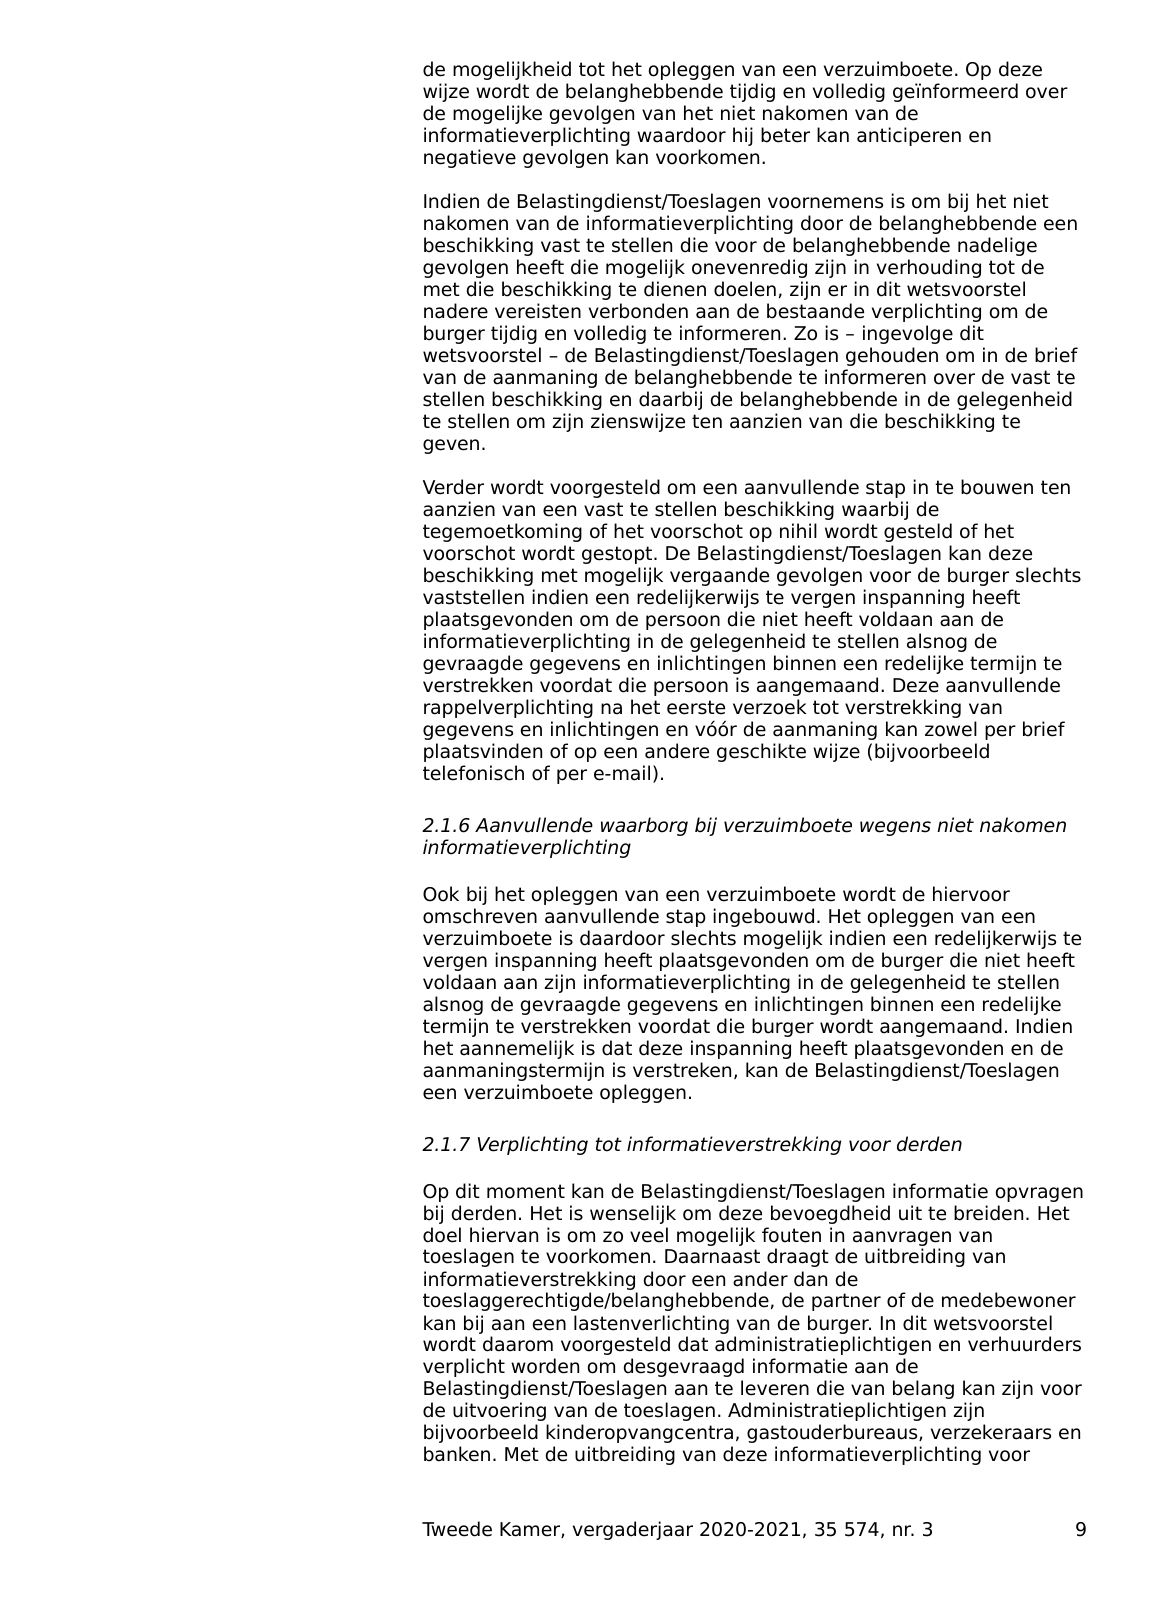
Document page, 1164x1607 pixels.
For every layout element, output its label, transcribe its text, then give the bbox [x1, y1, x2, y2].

text de mogelijkheid tot het opleggen van een verzuimboete. Op deze wijze wordt de belanghebbende tijdig en volledig geïnformeerd over de mogelijke gevolgen van het niet nakomen van de informatieverplichting waardoor hij beter kan anticiperen en negatieve gevolgen kan voorkomen. [422, 59, 1087, 169]
subtitle 2.1.6 Aanvullende waarborg bij verzuimboete wegens niet nakomen informatieverplichting [422, 815, 1087, 859]
text Indien de Belastingdienst/Toeslagen voornemens is om bij het niet nakomen van de informatieverplichting door de belanghebbende een beschikking vast te stellen die voor de belanghebbende nadelige gevolgen heeft die mogelijk onevenredig zijn in verhouding tot de met die beschikking te dienen doelen, zijn er in dit wetsvoorstel nadere vereisten verbonden aan de bestaande verplichting om de burger tijdig en volledig te informeren. Zo is – ingevolge dit wetsvoorstel – de Belastingdienst/Toeslagen gehouden om in de brief van de aanmaning de belanghebbende te informeren over de vast te stellen beschikking en daarbij de belanghebbende in de gelegenheid te stellen om zijn zienswijze ten aanzien van die beschikking te geven. [422, 191, 1087, 455]
text Op dit moment kan de Belastingdienst/Toeslagen informatie opvragen bij derden. Het is wenselijk om deze bevoegdheid uit te breiden. Het doel hiervan is om zo veel mogelijk fouten in aanvragen van toeslagen te voorkomen. Daarnaast draagt de uitbreiding van informatieverstrekking door een ander dan de toeslaggerechtigde/belanghebbende, de partner of de medebewoner kan bij aan een lastenverlichting van de burger. In dit wetsvoorstel wordt daarom voorgesteld dat administratieplichtigen en verhuurders verplicht worden om desgevraagd informatie aan de Belastingdienst/Toeslagen aan te leveren die van belang kan zijn voor de uitvoering van de toeslagen. Administratieplichtigen zijn bijvoorbeeld kinderopvangcentra, gastouderbureaus, verzekeraars en banken. Met de uitbreiding van deze informatieverplichting voor [422, 1181, 1087, 1466]
text Verder wordt voorgesteld om een aanvullende stap in te bouwen ten aanzien van een vast te stellen beschikking waarbij de tegemoetkoming of het voorschot op nihil wordt gesteld of het voorschot wordt gestopt. De Belastingdienst/Toeslagen kan deze beschikking met mogelijk vergaande gevolgen voor de burger slechts vaststellen indien een redelijkerwijs te vergen inspanning heeft plaatsgevonden om de persoon die niet heeft voldaan aan de informatieverplichting in de gelegenheid te stellen alsnog de gevraagde gegevens en inlichtingen binnen een redelijke termijn te verstrekken voordat die persoon is aangemaand. Deze aanvullende rappelverplichting na het eerste verzoek tot verstrekking van gegevens en inlichtingen en vóór de aanmaning kan zowel per brief plaatsvinden of op een andere geschikte wijze (bijvoorbeeld telefonisch of per e-mail). [422, 477, 1087, 785]
subtitle 2.1.7 Verplichting tot informatieverstrekking voor derden [422, 1133, 1087, 1156]
text Ook bij het opleggen van een verzuimboete wordt de hiervoor omschreven aanvullende stap ingebouwd. Het opleggen van een verzuimboete is daardoor slechts mogelijk indien een redelijkerwijs te vergen inspanning heeft plaatsgevonden om de burger die niet heeft voldaan aan zijn informatieverplichting in de gelegenheid te stellen alsnog de gevraagde gegevens en inlichtingen binnen een redelijke termijn te verstrekken voordat die burger wordt aangemaand. Indien het aannemelijk is dat deze inspanning heeft plaatsgevonden en de aanmaningstermijn is verstreken, kan de Belastingdienst/Toeslagen een verzuimboete opleggen. [422, 884, 1087, 1103]
